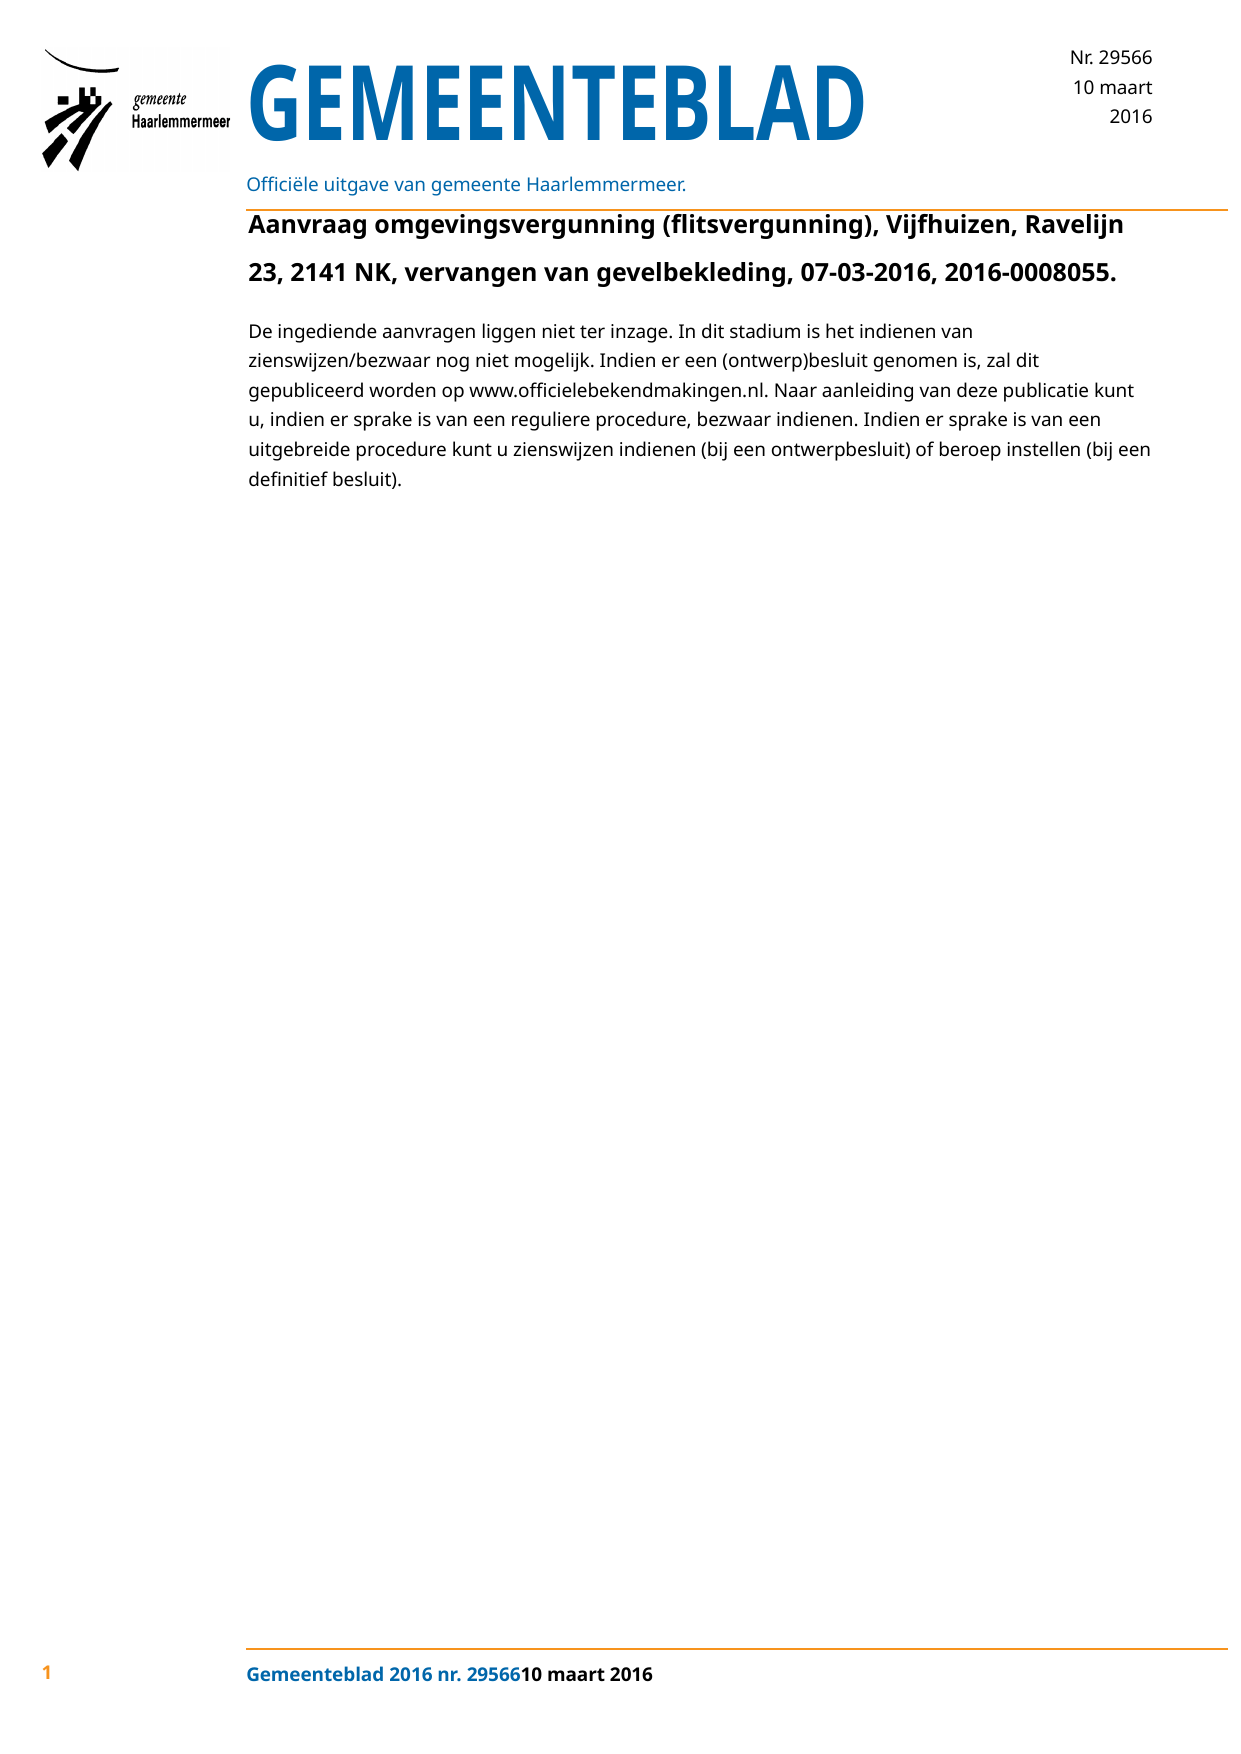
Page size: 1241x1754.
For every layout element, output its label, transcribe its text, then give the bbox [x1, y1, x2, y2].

text De ingediende aanvragen liggen niet ter inzage. In dit stadium is het indienen van zienswijzen/bezwaar nog niet mogelijk. Indien er een (ontwerp)besluit genomen is, zal dit gepubliceerd worden op www.officielebekendmakingen.nl. Naar aanleiding van deze publicatie kunt u, indien er sprake is van een reguliere procedure, bezwaar indienen. Indien er sprake is van een uitgebreide procedure kunt u zienswijzen indienen (bij een ontwerpbesluit) of beroep instellen (bij een definitief besluit). [248, 318, 1152, 492]
picture [41, 47, 231, 172]
text Aanvraag omgevingsvergunning (flitsvergunning), Vijfhuizen, Ravelijn 23, 2141 NK, vervangen van gevelbekleding, 07-03-2016, 2016-0008055. [248, 211, 1152, 288]
